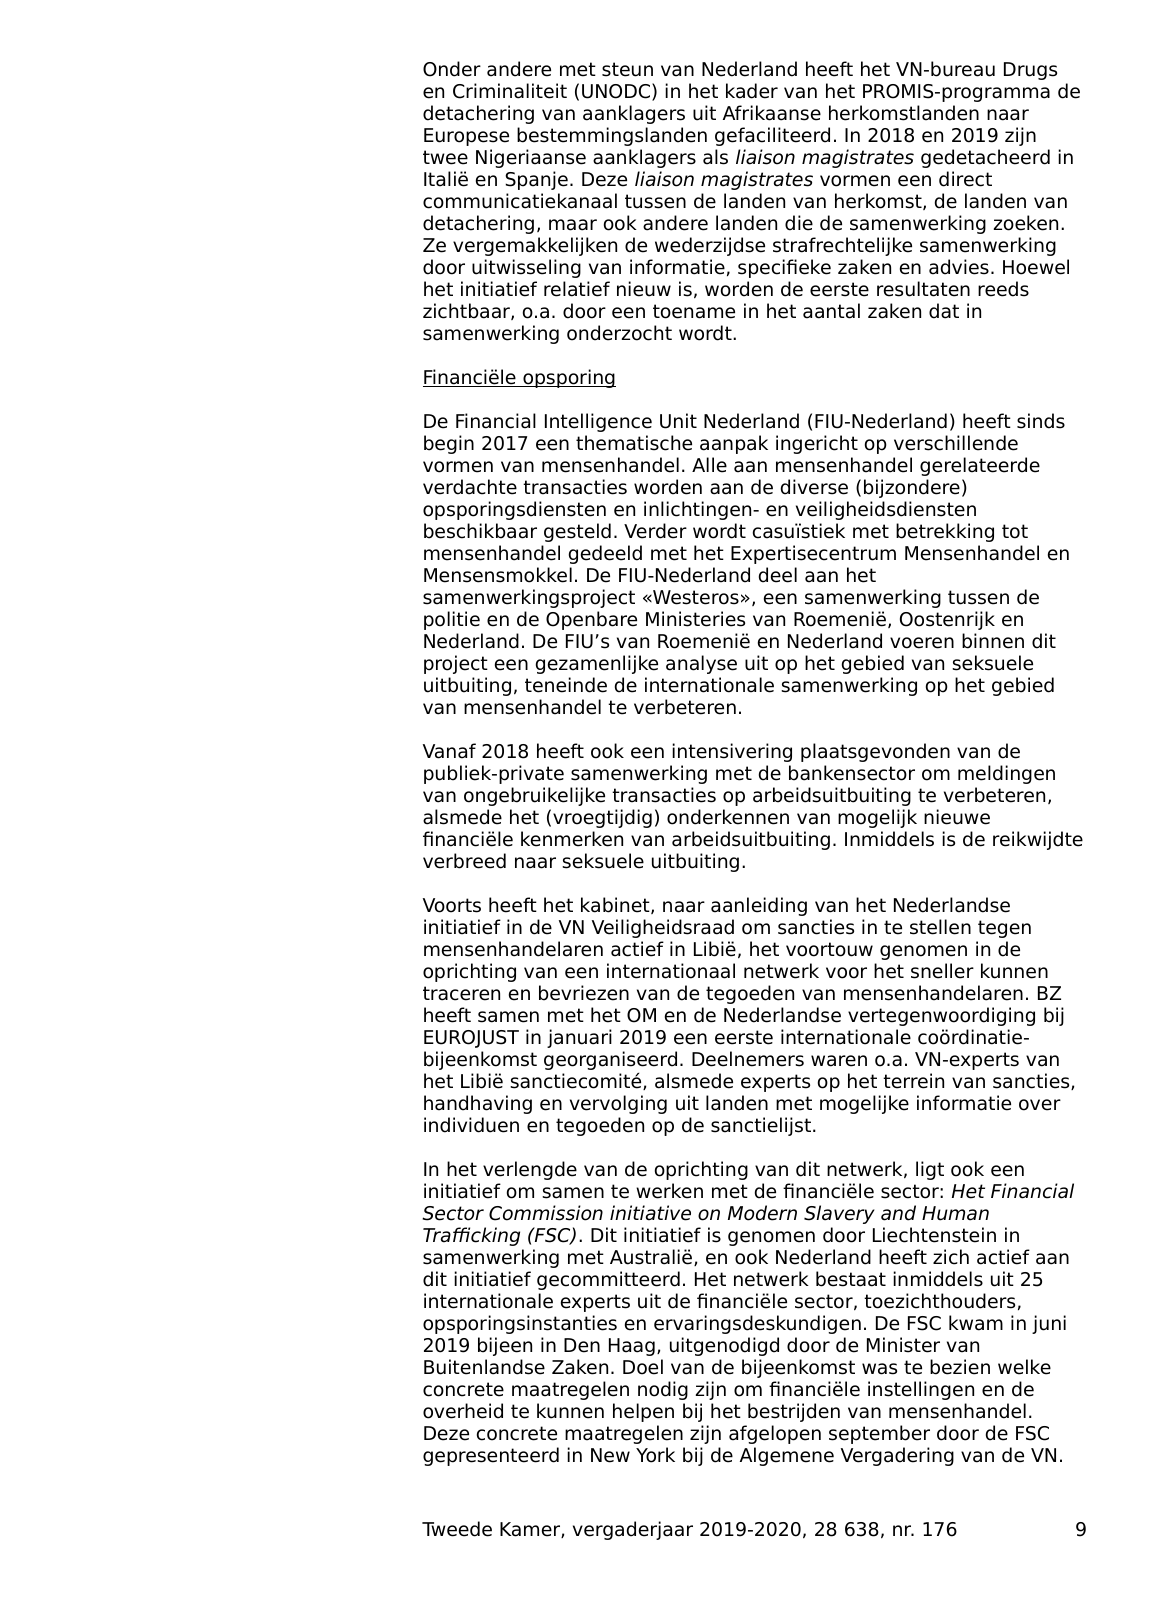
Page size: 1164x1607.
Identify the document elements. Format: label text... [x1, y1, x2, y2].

text Voorts heeft het kabinet, naar aanleiding van het Nederlandse initiatief in de VN Veiligheidsraad om sancties in te stellen tegen mensenhandelaren actief in Libië, het voortouw genomen in de oprichting van een internationaal netwerk voor het sneller kunnen traceren en bevriezen van de tegoeden van mensenhandelaren. BZ heeft samen met het OM en de Nederlandse vertegenwoordiging bij EUROJUST in januari 2019 een eerste internationale coördinatie-bijeenkomst georganiseerd. Deelnemers waren o.a. VN-experts van het Libië sanctiecomité, alsmede experts op het terrein van sancties, handhaving en vervolging uit landen met mogelijke informatie over individuen en tegoeden op de sanctielijst. [422, 895, 1087, 1137]
text De Financial Intelligence Unit Nederland (FIU-Nederland) heeft sinds begin 2017 een thematische aanpak ingericht op verschillende vormen van mensenhandel. Alle aan mensenhandel gerelateerde verdachte transacties worden aan de diverse (bijzondere) opsporingsdiensten en inlichtingen- en veiligheidsdiensten beschikbaar gesteld. Verder wordt casuïstiek met betrekking tot mensenhandel gedeeld met het Expertisecentrum Mensenhandel en Mensensmokkel. De FIU-Nederland deel aan het samenwerkingsproject «Westeros», een samenwerking tussen de politie en de Openbare Ministeries van Roemenië, Oostenrijk en Nederland. De FIU’s van Roemenië en Nederland voeren binnen dit project een gezamenlijke analyse uit op het gebied van seksuele uitbuiting, teneinde de internationale samenwerking op het gebied van mensenhandel te verbeteren. [422, 411, 1087, 719]
subtitle Financiële opsporing [422, 367, 1087, 389]
text In het verlengde van de oprichting van dit netwerk, ligt ook een initiatief om samen te werken met de financiële sector: Het Financial Sector Commission initiative on Modern Slavery and Human Trafficking (FSC). Dit initiatief is genomen door Liechtenstein in samenwerking met Australië, en ook Nederland heeft zich actief aan dit initiatief gecommitteerd. Het netwerk bestaat inmiddels uit 25 internationale experts uit de financiële sector, toezichthouders, opsporingsinstanties en ervaringsdeskundigen. De FSC kwam in juni 2019 bijeen in Den Haag, uitgenodigd door de Minister van Buitenlandse Zaken. Doel van de bijeenkomst was te bezien welke concrete maatregelen nodig zijn om financiële instellingen en de overheid te kunnen helpen bij het bestrijden van mensenhandel. Deze concrete maatregelen zijn afgelopen september door de FSC gepresenteerd in New York bij de Algemene Vergadering van de VN. [422, 1159, 1087, 1467]
text Onder andere met steun van Nederland heeft het VN-bureau Drugs en Criminaliteit (UNODC) in het kader van het PROMIS-programma de detachering van aanklagers uit Afrikaanse herkomstlanden naar Europese bestemmingslanden gefaciliteerd. In 2018 en 2019 zijn twee Nigeriaanse aanklagers als liaison magistrates gedetacheerd in Italië en Spanje. Deze liaison magistrates vormen een direct communicatiekanaal tussen de landen van herkomst, de landen van detachering, maar ook andere landen die de samenwerking zoeken. Ze vergemakkelijken de wederzijdse strafrechtelijke samenwerking door uitwisseling van informatie, specifieke zaken en advies. Hoewel het initiatief relatief nieuw is, worden de eerste resultaten reeds zichtbaar, o.a. door een toename in het aantal zaken dat in samenwerking onderzocht wordt. [422, 59, 1087, 345]
text Vanaf 2018 heeft ook een intensivering plaatsgevonden van de publiek-private samenwerking met de bankensector om meldingen van ongebruikelijke transacties op arbeidsuitbuiting te verbeteren, alsmede het (vroegtijdig) onderkennen van mogelijk nieuwe financiële kenmerken van arbeidsuitbuiting. Inmiddels is de reikwijdte verbreed naar seksuele uitbuiting. [422, 741, 1087, 873]
